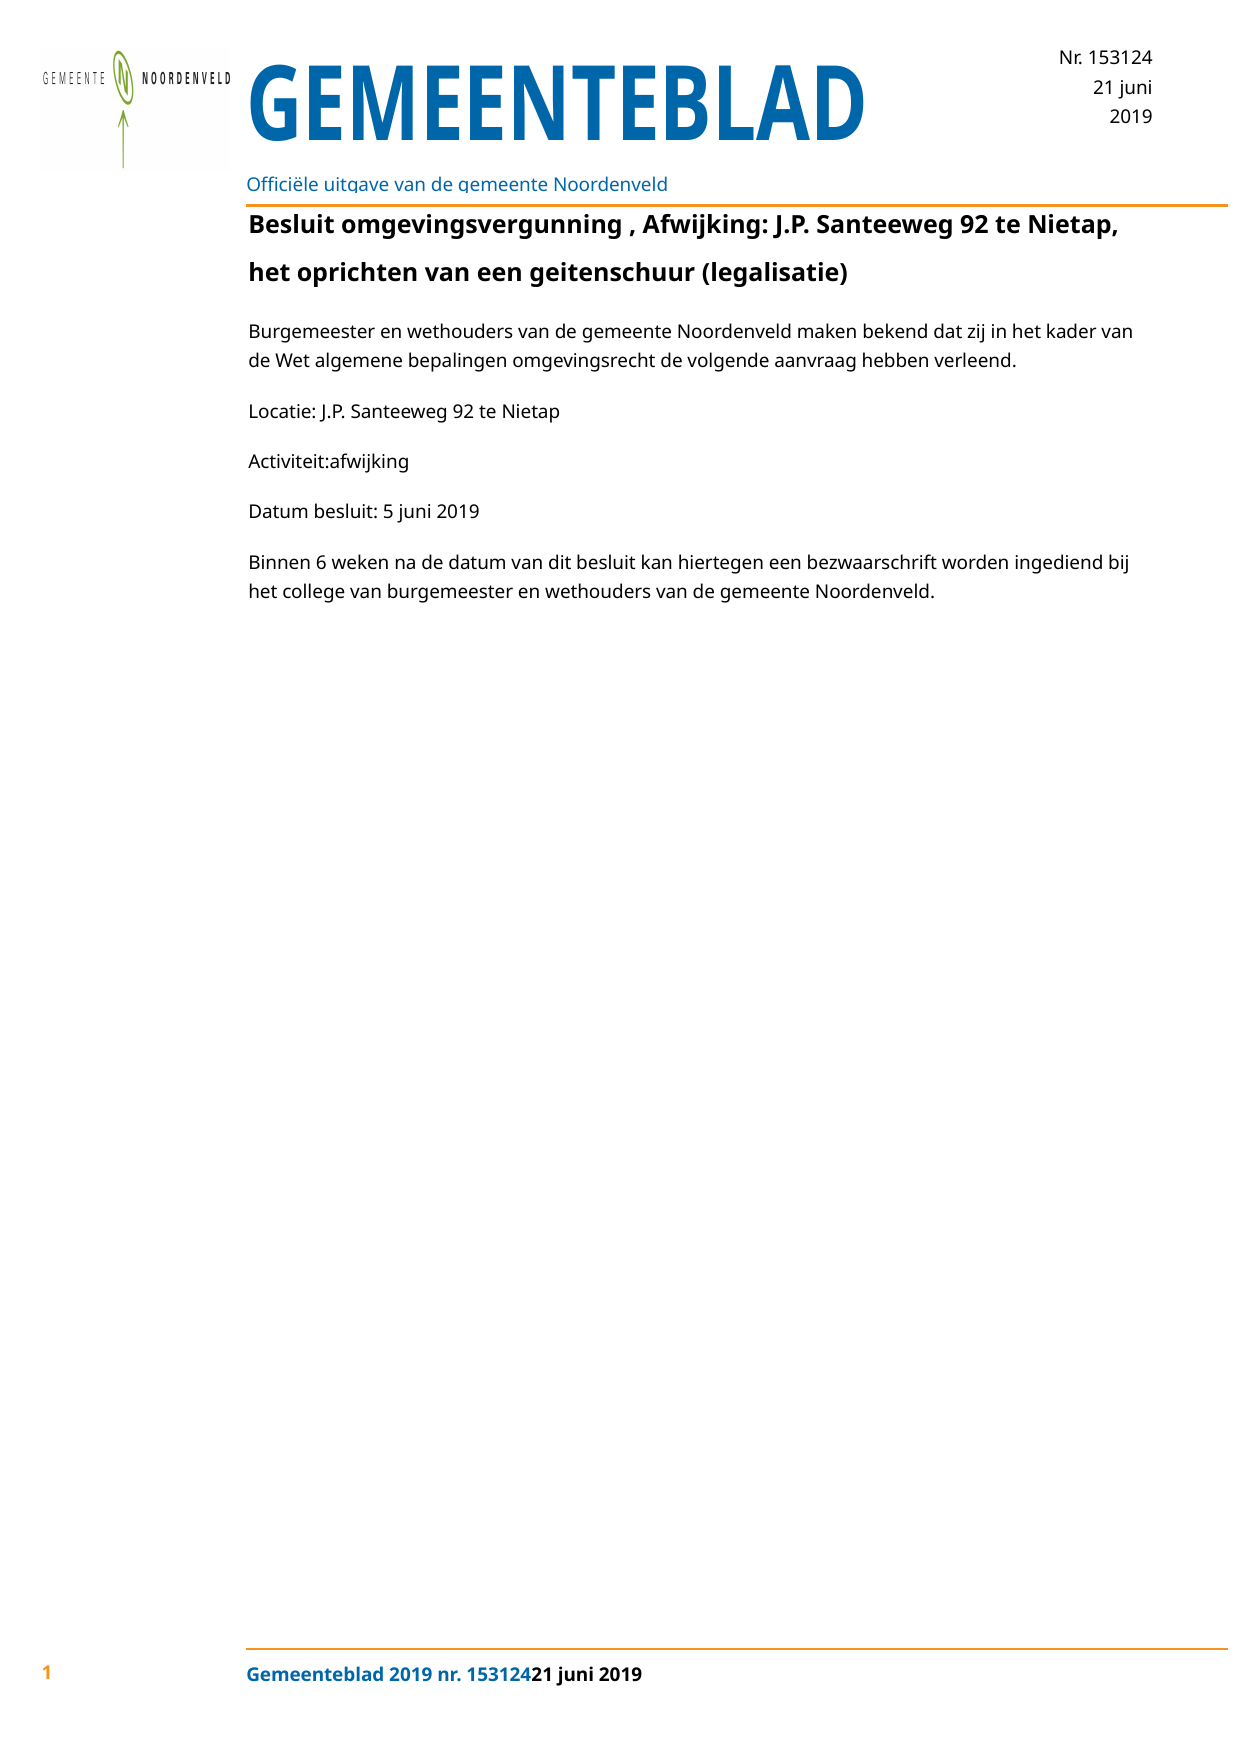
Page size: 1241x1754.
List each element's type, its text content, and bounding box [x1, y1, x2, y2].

text Activiteit:afwijking [248, 448, 1152, 474]
text Locatie: J.P. Santeeweg 92 te Nietap [248, 398, 1152, 424]
text Datum besluit: 5 juni 2019 [248, 499, 1152, 524]
picture [41, 47, 231, 172]
text Burgemeester en wethouders van de gemeente Noordenveld maken bekend dat zij in het kader van de Wet algemene bepalingen omgevingsrecht de volgende aanvraag hebben verleend. [248, 318, 1152, 373]
text Binnen 6 weken na de datum van dit besluit kan hiertegen een bezwaarschrift worden ingediend bij het college van burgemeester en wethouders van de gemeente Noordenveld. [248, 549, 1152, 604]
text Besluit omgevingsvergunning , Afwijking: J.P. Santeeweg 92 te Nietap, het oprichten van een geitenschuur (legalisatie) [248, 207, 1152, 288]
